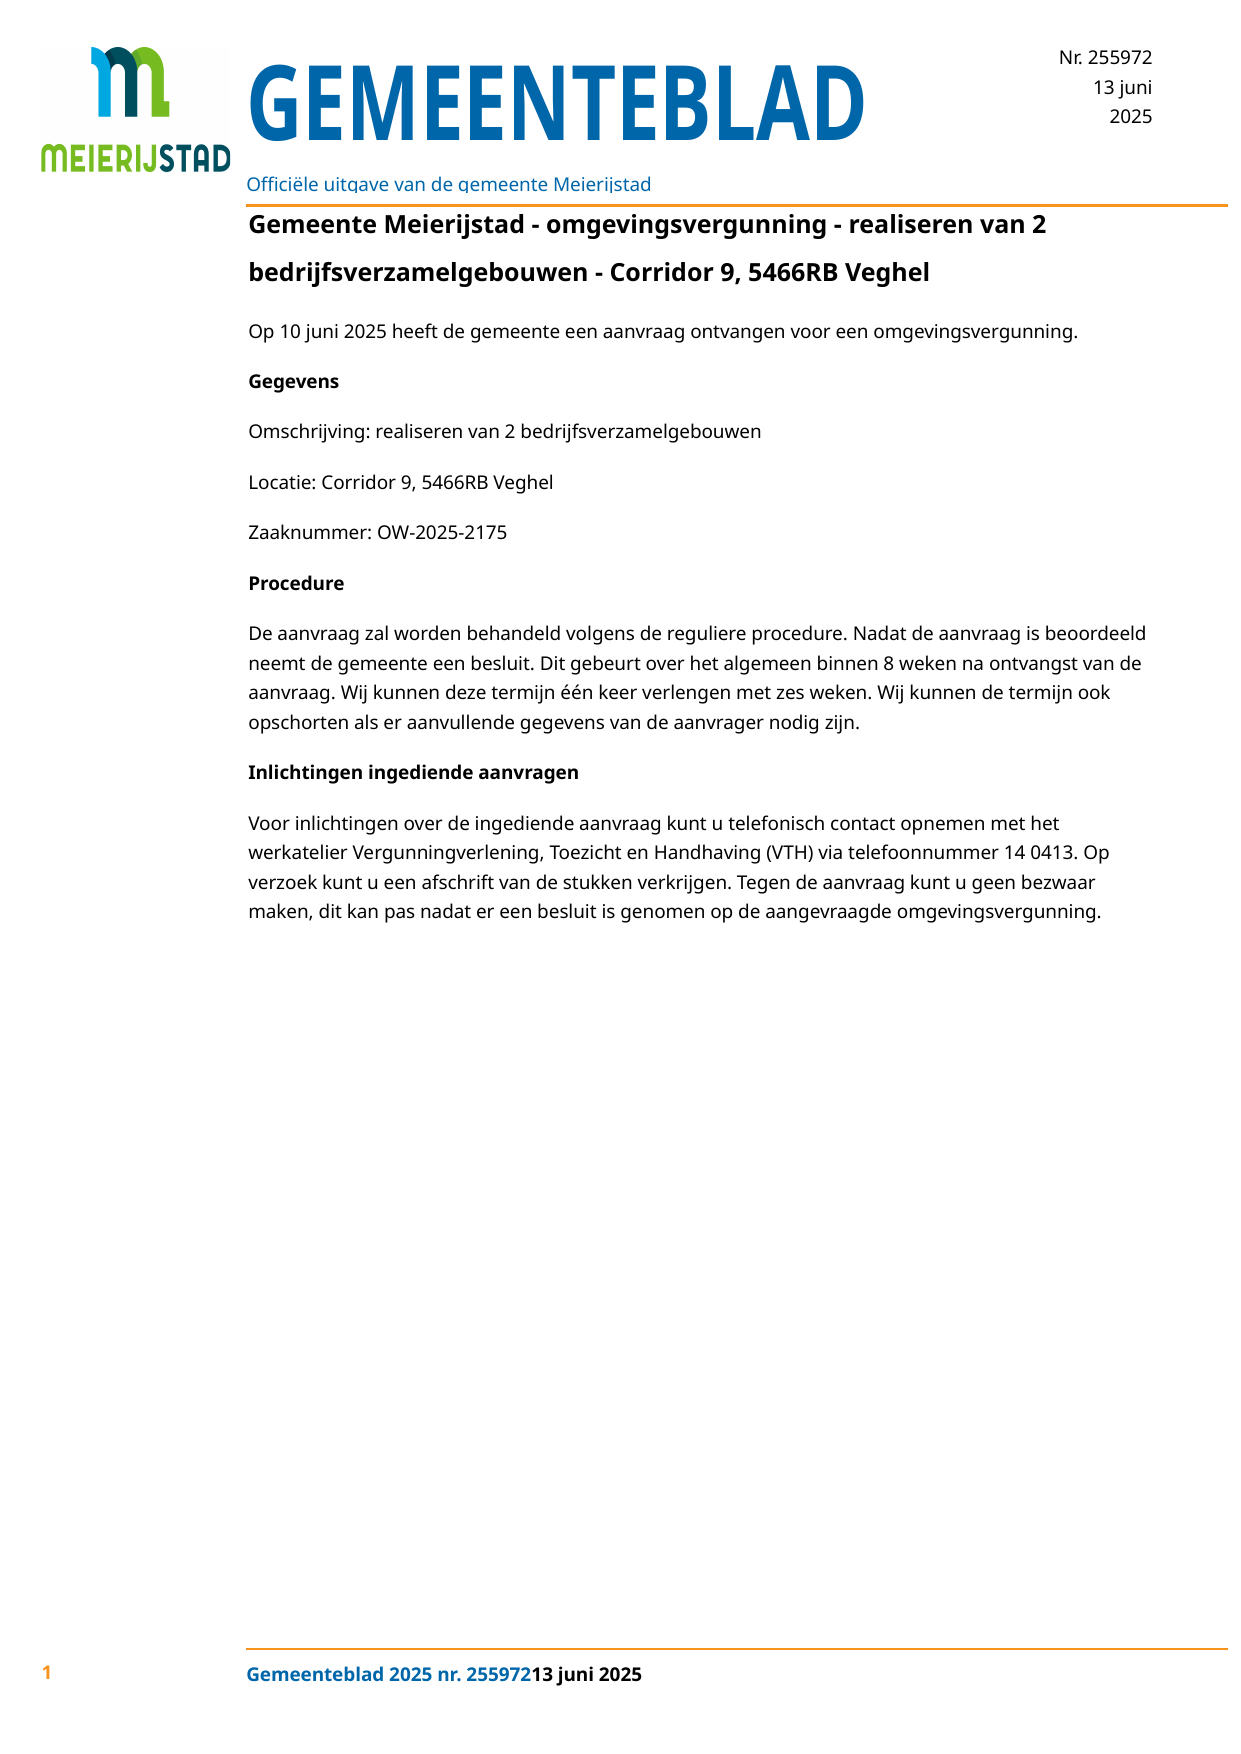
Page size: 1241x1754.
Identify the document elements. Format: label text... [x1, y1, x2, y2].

text Zaaknummer: OW-2025-2175 [248, 519, 1152, 545]
text Procedure [248, 570, 1152, 596]
picture [41, 47, 231, 172]
text Op 10 juni 2025 heeft de gemeente een aanvraag ontvangen voor een omgevingsvergunning. [248, 318, 1152, 344]
text De aanvraag zal worden behandeld volgens de reguliere procedure. Nadat de aanvraag is beoordeeld neemt de gemeente een besluit. Dit gebeurt over het algemeen binnen 8 weken na ontvangst van de aanvraag. Wij kunnen deze termijn één keer verlengen met zes weken. Wij kunnen de termijn ook opschorten als er aanvullende gegevens van de aanvrager nodig zijn. [248, 620, 1152, 735]
text Gemeente Meierijstad - omgevingsvergunning - realiseren van 2 bedrijfsverzamelgebouwen - Corridor 9, 5466RB Veghel [248, 207, 1152, 288]
text Voor inlichtingen over de ingediende aanvraag kunt u telefonisch contact opnemen met het werkatelier Vergunningverlening, Toezicht en Handhaving (VTH) via telefoonnummer 14 0413. Op verzoek kunt u een afschrift van de stukken verkrijgen. Tegen de aanvraag kunt u geen bezwaar maken, dit kan pas nadat er een besluit is genomen op de aangevraagde omgevingsvergunning. [248, 810, 1152, 924]
text Locatie: Corridor 9, 5466RB Veghel [248, 469, 1152, 495]
text Omschrijving: realiseren van 2 bedrijfsverzamelgebouwen [248, 419, 1152, 444]
text Gegevens [248, 368, 1152, 394]
text Inlichtingen ingediende aanvragen [248, 759, 1152, 785]
